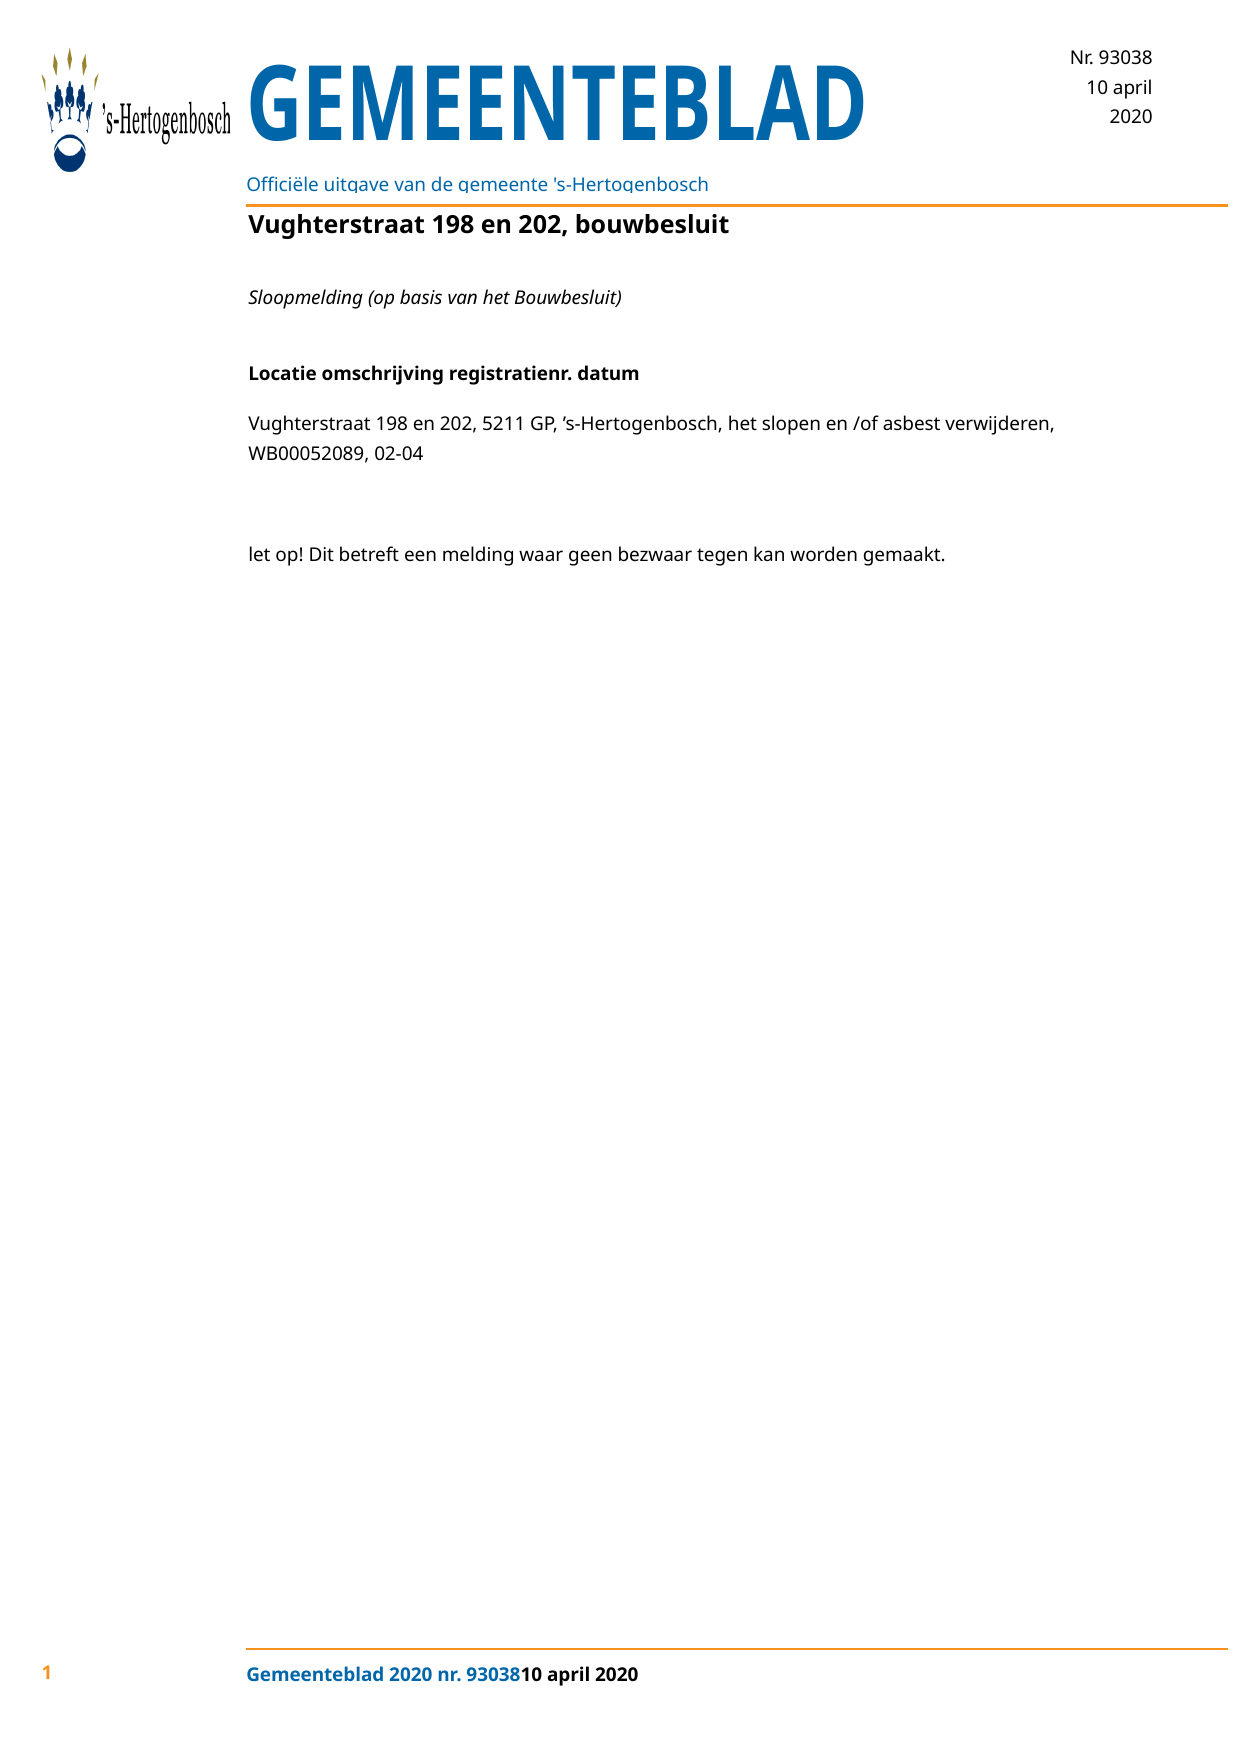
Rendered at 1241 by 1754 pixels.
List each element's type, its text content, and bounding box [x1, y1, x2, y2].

picture [41, 47, 231, 172]
text Vughterstraat 198 en 202, bouwbesluit [248, 207, 1152, 241]
text Vughterstraat 198 en 202, 5211 GP, ’s-Hertogenbosch, het slopen en /of asbest verwijderen, WB00052089, 02-04 [248, 410, 1152, 466]
text Sloopmelding (op basis van het Bouwbesluit) [248, 284, 1152, 309]
text let op! Dit betreft een melding waar geen bezwaar tegen kan worden gemaakt. [248, 541, 1152, 567]
text Locatie omschrijving registratienr. datum [248, 360, 1152, 386]
